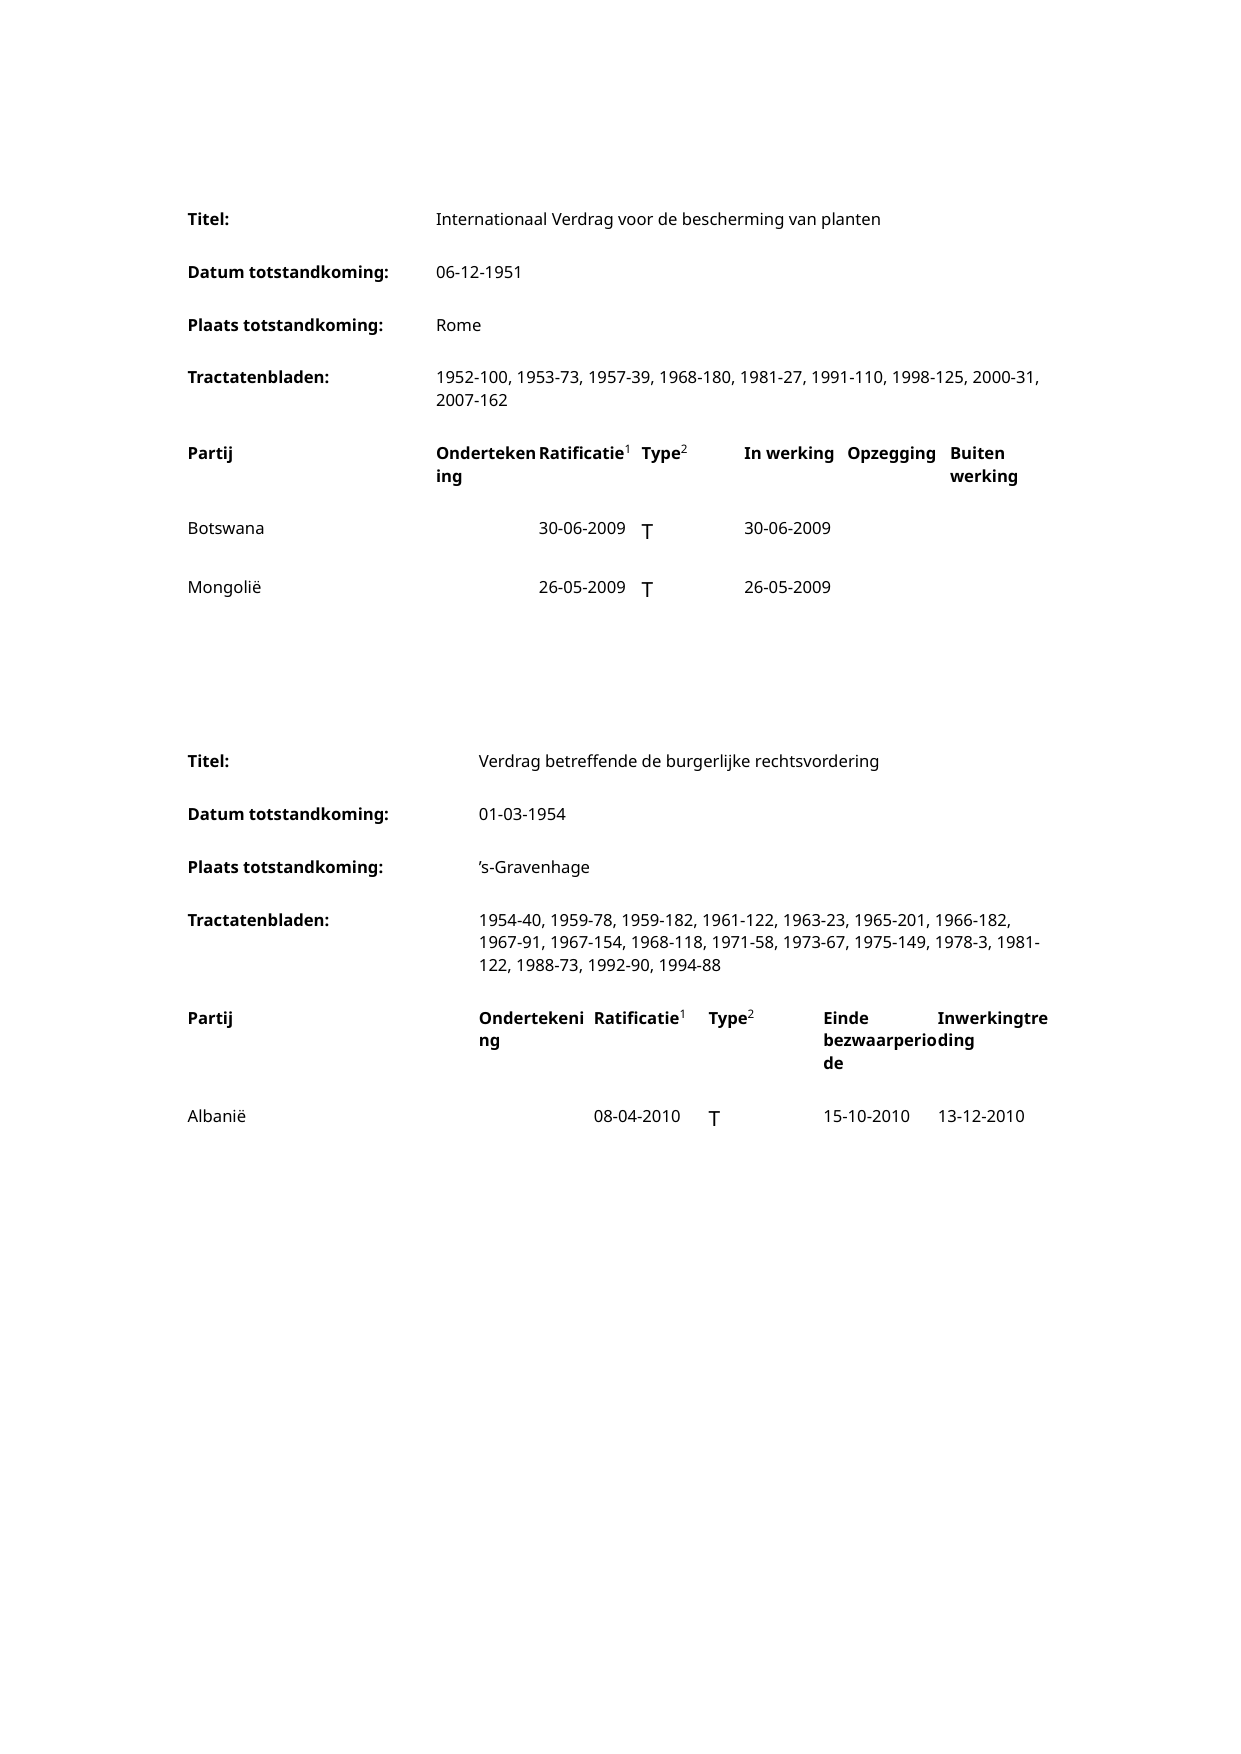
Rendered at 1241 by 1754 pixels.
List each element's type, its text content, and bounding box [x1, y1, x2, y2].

table_cell Partij [188, 1006, 479, 1104]
table_cell Mongolië [188, 575, 436, 634]
table_cell Buiten werking [950, 441, 1053, 517]
table_cell Type2 [641, 441, 744, 517]
table_cell 08-04-2010 [594, 1105, 708, 1163]
table_cell Ratificatie1 [539, 441, 641, 517]
table_cell [436, 575, 539, 634]
table_cell 13-12-2010 [938, 1105, 1053, 1163]
table_cell Botswana [188, 517, 436, 575]
table_cell 30-06-2009 [539, 517, 641, 575]
table_cell Partij [188, 441, 436, 517]
table_cell [436, 517, 539, 575]
table_cell [479, 1105, 593, 1163]
table_header Verdrag betreffende de burgerlijke rechtsvordering [479, 750, 1053, 803]
table_cell Type2 [708, 1006, 823, 1104]
table_cell Inwerkingtreding [938, 1006, 1053, 1104]
table_cell [847, 575, 950, 634]
table_cell Albanië [188, 1105, 479, 1163]
table_cell T [708, 1105, 823, 1163]
table_header Titel: [188, 750, 479, 803]
table_cell 06-12-1951 [436, 261, 1053, 313]
table_cell Rome [436, 313, 1053, 366]
table_cell T [641, 575, 744, 634]
table_cell ’s-Gravenhage [479, 856, 1053, 908]
table_cell Plaats totstandkoming: [188, 313, 436, 366]
table_cell 01-03-1954 [479, 803, 1053, 856]
table_cell 26-05-2009 [744, 575, 847, 634]
table_cell Opzegging [847, 441, 950, 517]
table_cell In werking [744, 441, 847, 517]
table_cell 26-05-2009 [539, 575, 641, 634]
table_cell 1952-100, 1953-73, 1957-39, 1968-180, 1981-27, 1991-110, 1998-125, 2000-31, 2007-162 [436, 366, 1053, 441]
table_cell T [641, 517, 744, 575]
table_cell Tractatenbladen: [188, 908, 479, 1006]
table_cell Tractatenbladen: [188, 366, 436, 441]
table_cell [950, 575, 1053, 634]
table_cell Ondertekening [436, 441, 539, 517]
table_cell 30-06-2009 [744, 517, 847, 575]
table_cell Datum totstandkoming: [188, 803, 479, 856]
table_header Titel: [188, 208, 436, 261]
table_cell Datum totstandkoming: [188, 261, 436, 313]
table_cell Ratificatie1 [594, 1006, 708, 1104]
table_cell Plaats totstandkoming: [188, 856, 479, 908]
table_cell 15-10-2010 [823, 1105, 938, 1163]
table_cell Einde bezwaarperiode [823, 1006, 938, 1104]
table_header Internationaal Verdrag voor de bescherming van planten [436, 208, 1053, 261]
table_cell [847, 517, 950, 575]
table_cell 1954-40, 1959-78, 1959-182, 1961-122, 1963-23, 1965-201, 1966-182, 1967-91, 1967-154, 1968-118, 1971-58, 1973-67, 1975-149, 1978-3, 1981-122, 1988-73, 1992-90, 1994-88 [479, 908, 1053, 1006]
table_cell Ondertekening [479, 1006, 593, 1104]
table_cell [950, 517, 1053, 575]
